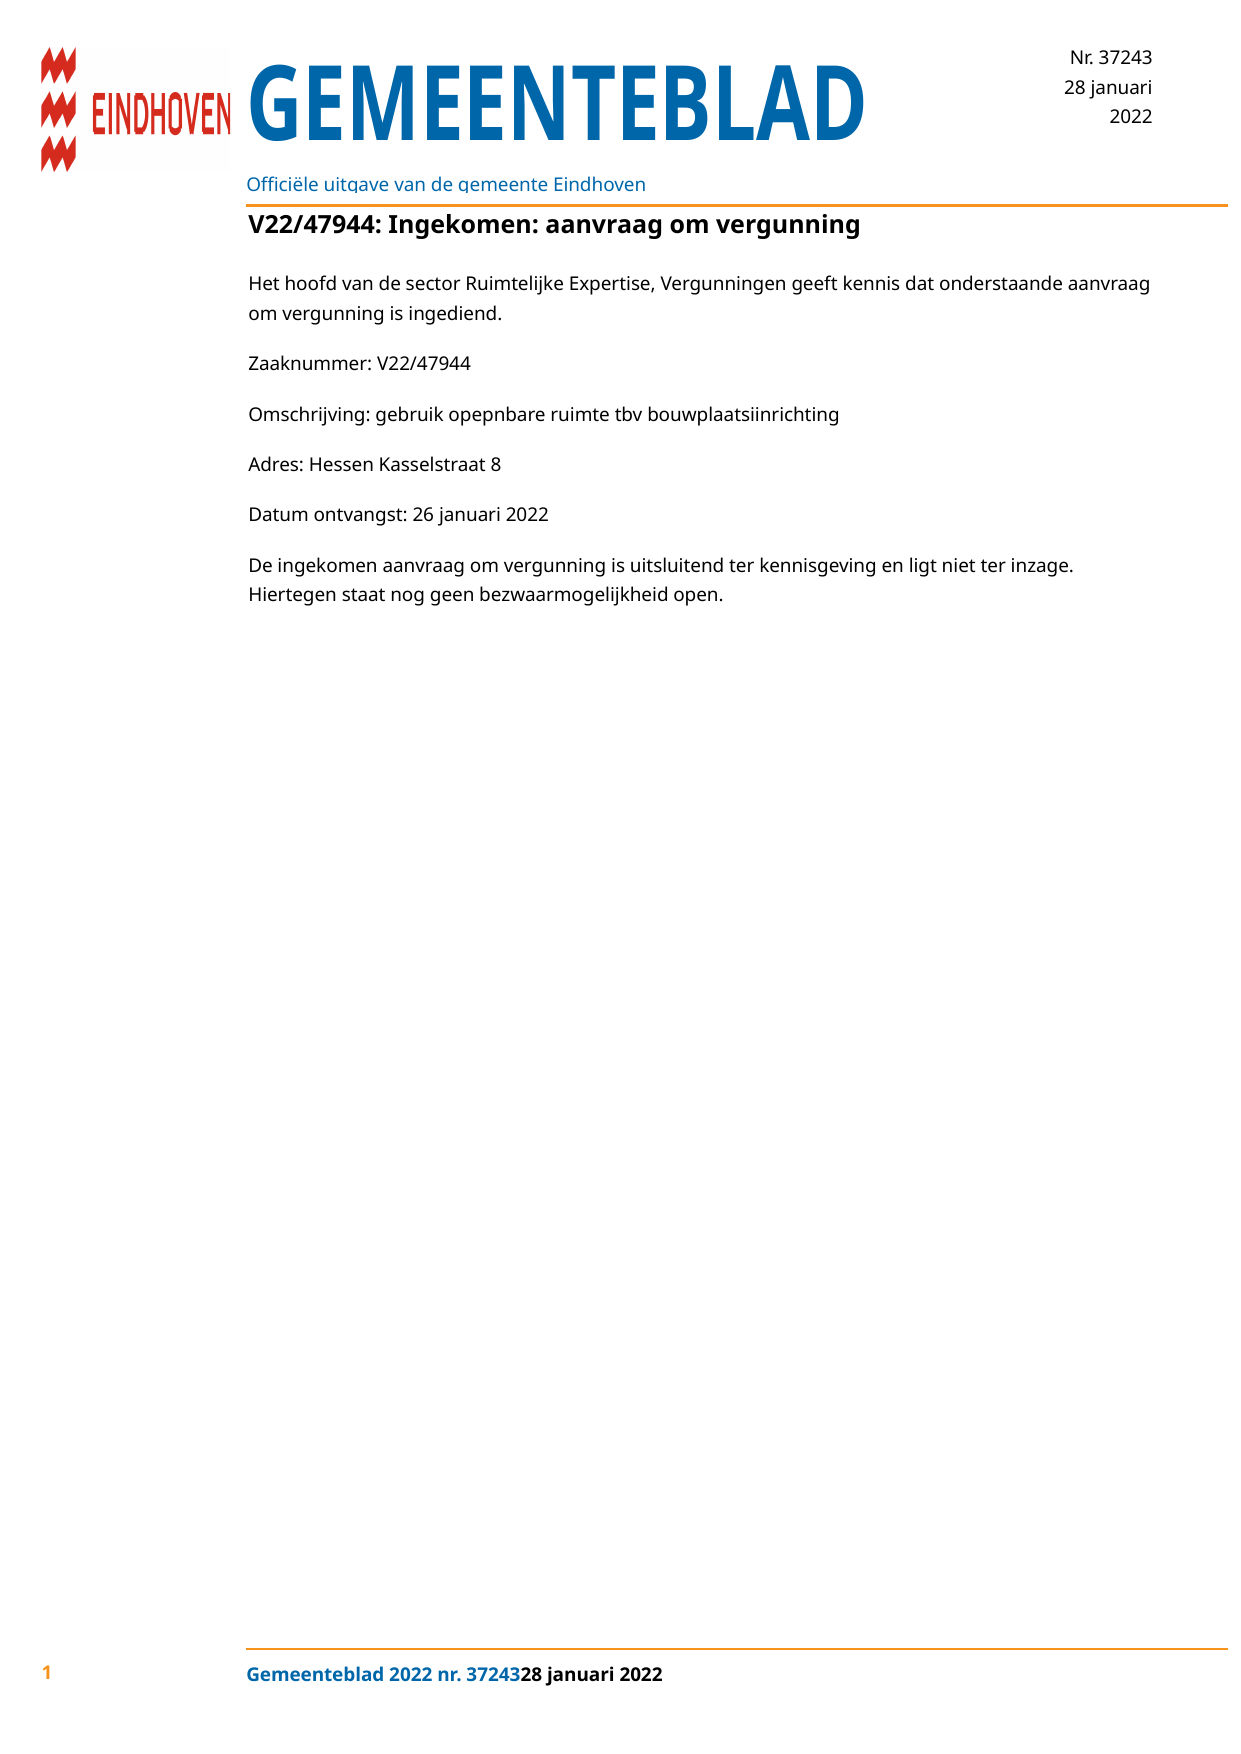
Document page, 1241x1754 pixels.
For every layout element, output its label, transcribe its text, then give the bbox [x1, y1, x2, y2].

text Datum ontvangst: 26 januari 2022 [248, 502, 1152, 527]
text Zaaknummer: V22/47944 [248, 350, 1152, 376]
text Adres: Hessen Kasselstraat 8 [248, 451, 1152, 477]
picture [41, 47, 231, 172]
text Het hoofd van de sector Ruimtelijke Expertise, Vergunningen geeft kennis dat onderstaande aanvraag om vergunning is ingediend. [248, 270, 1152, 326]
text V22/47944: Ingekomen: aanvraag om vergunning [248, 207, 1152, 241]
text De ingekomen aanvraag om vergunning is uitsluitend ter kennisgeving en ligt niet ter inzage. Hiertegen staat nog geen bezwaarmogelijkheid open. [248, 552, 1152, 607]
text Omschrijving: gebruik opepnbare ruimte tbv bouwplaatsiinrichting [248, 401, 1152, 426]
